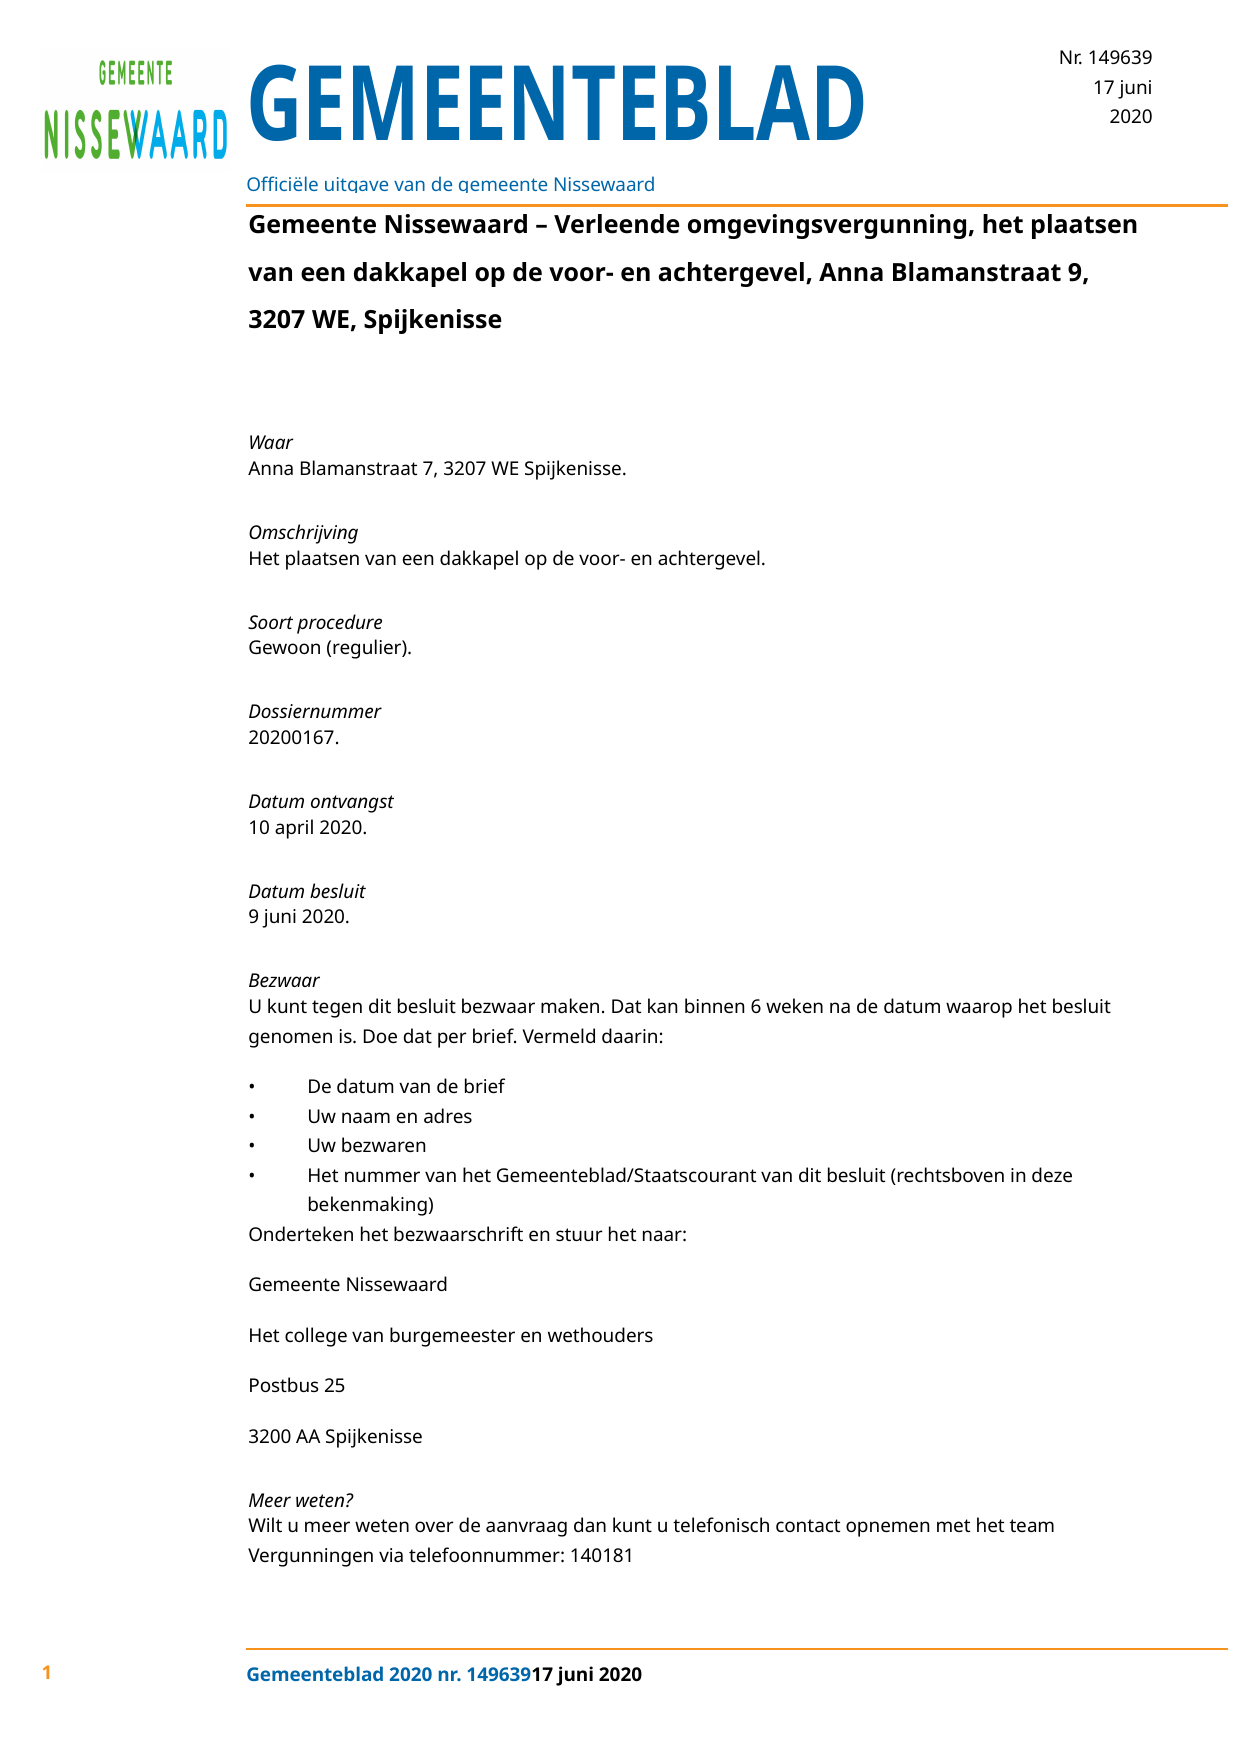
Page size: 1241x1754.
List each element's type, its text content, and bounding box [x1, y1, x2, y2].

text Dossiernummer [248, 698, 1152, 724]
text 20200167. [248, 724, 1152, 750]
text Het college van burgemeester en wethouders [248, 1322, 1152, 1348]
text Gewoon (regulier). [248, 634, 1152, 660]
picture [41, 47, 231, 172]
text 3200 AA Spijkenisse [248, 1423, 1152, 1449]
list Uw bezwaren [248, 1132, 1152, 1158]
text Soort procedure [248, 609, 1152, 634]
text U kunt tegen dit besluit bezwaar maken. Dat kan binnen 6 weken na de datum waarop het besluit genomen is. Doe dat per brief. Vermeld daarin: [248, 993, 1152, 1049]
text Datum ontvangst [248, 788, 1152, 814]
text Gemeente Nissewaard – Verleende omgevingsvergunning, het plaatsen van een dakkapel op de voor- en achtergevel, Anna Blamanstraat 9, 3207 WE, Spijkenisse [248, 207, 1152, 336]
text Meer weten? [248, 1487, 1152, 1513]
text Bezwaar [248, 968, 1152, 993]
text Anna Blamanstraat 7, 3207 WE Spijkenisse. [248, 455, 1152, 481]
text 10 april 2020. [248, 814, 1152, 840]
text Waar [248, 429, 1152, 455]
text Wilt u meer weten over de aanvraag dan kunt u telefonisch contact opnemen met het team Vergunningen via telefoonnummer: 140181 [248, 1513, 1152, 1568]
text 9 juni 2020. [248, 904, 1152, 929]
text Datum besluit [248, 878, 1152, 904]
text Het plaatsen van een dakkapel op de voor- en achtergevel. [248, 545, 1152, 571]
list Uw naam en adres [248, 1103, 1152, 1129]
text Onderteken het bezwaarschrift en stuur het naar: [248, 1221, 1152, 1247]
text Postbus 25 [248, 1372, 1152, 1398]
text Gemeente Nissewaard [248, 1272, 1152, 1297]
text Omschrijving [248, 519, 1152, 545]
list Het nummer van het Gemeenteblad/Staatscourant van dit besluit (rechtsboven in deze bekenmaking) [248, 1162, 1152, 1217]
list De datum van de brief [248, 1073, 1152, 1099]
